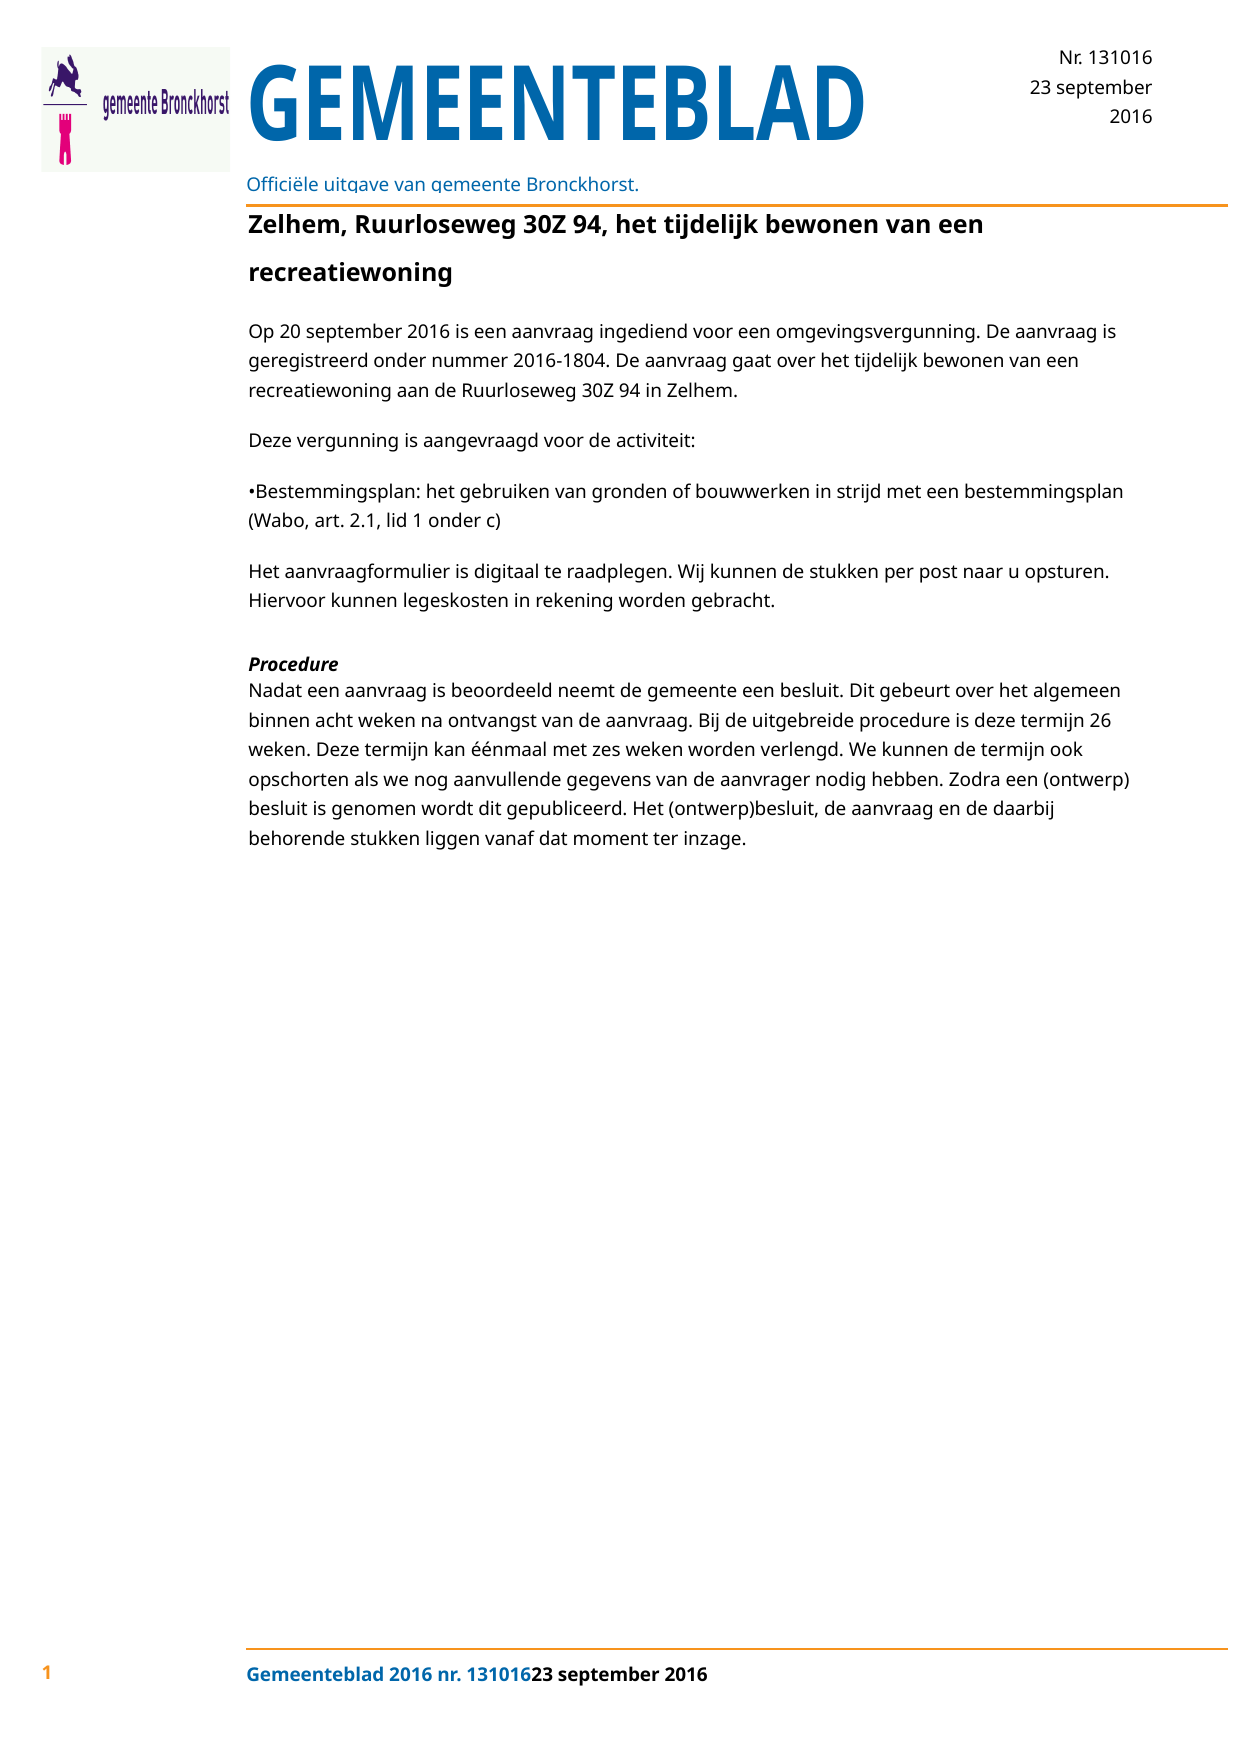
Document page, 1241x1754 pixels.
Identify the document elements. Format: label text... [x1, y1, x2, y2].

text Op 20 september 2016 is een aanvraag ingediend voor een omgevingsvergunning. De aanvraag is geregistreerd onder nummer 2016-1804. De aanvraag gaat over het tijdelijk bewonen van een recreatiewoning aan de Ruurloseweg 30Z 94 in Zelhem. [248, 318, 1152, 403]
text Deze vergunning is aangevraagd voor de activiteit: [248, 427, 1152, 453]
text Het aanvraagformulier is digitaal te raadplegen. Wij kunnen de stukken per post naar u opsturen. Hiervoor kunnen legeskosten in rekening worden gebracht. [248, 558, 1152, 613]
picture [41, 47, 231, 172]
text Procedure [248, 651, 1152, 677]
text •Bestemmingsplan: het gebruiken van gronden of bouwwerken in strijd met een bestemmingsplan (Wabo, art. 2.1, lid 1 onder c) [248, 478, 1152, 533]
text Nadat een aanvraag is beoordeeld neemt de gemeente een besluit. Dit gebeurt over het algemeen binnen acht weken na ontvangst van de aanvraag. Bij de uitgebreide procedure is deze termijn 26 weken. Deze termijn kan éénmaal met zes weken worden verlengd. We kunnen de termijn ook opschorten als we nog aanvullende gegevens van de aanvrager nodig hebben. Zodra een (ontwerp) besluit is genomen wordt dit gepubliceerd. Het (ontwerp)besluit, de aanvraag en de daarbij behorende stukken liggen vanaf dat moment ter inzage. [248, 677, 1152, 851]
text Zelhem, Ruurloseweg 30Z 94, het tijdelijk bewonen van een recreatiewoning [248, 207, 1152, 288]
